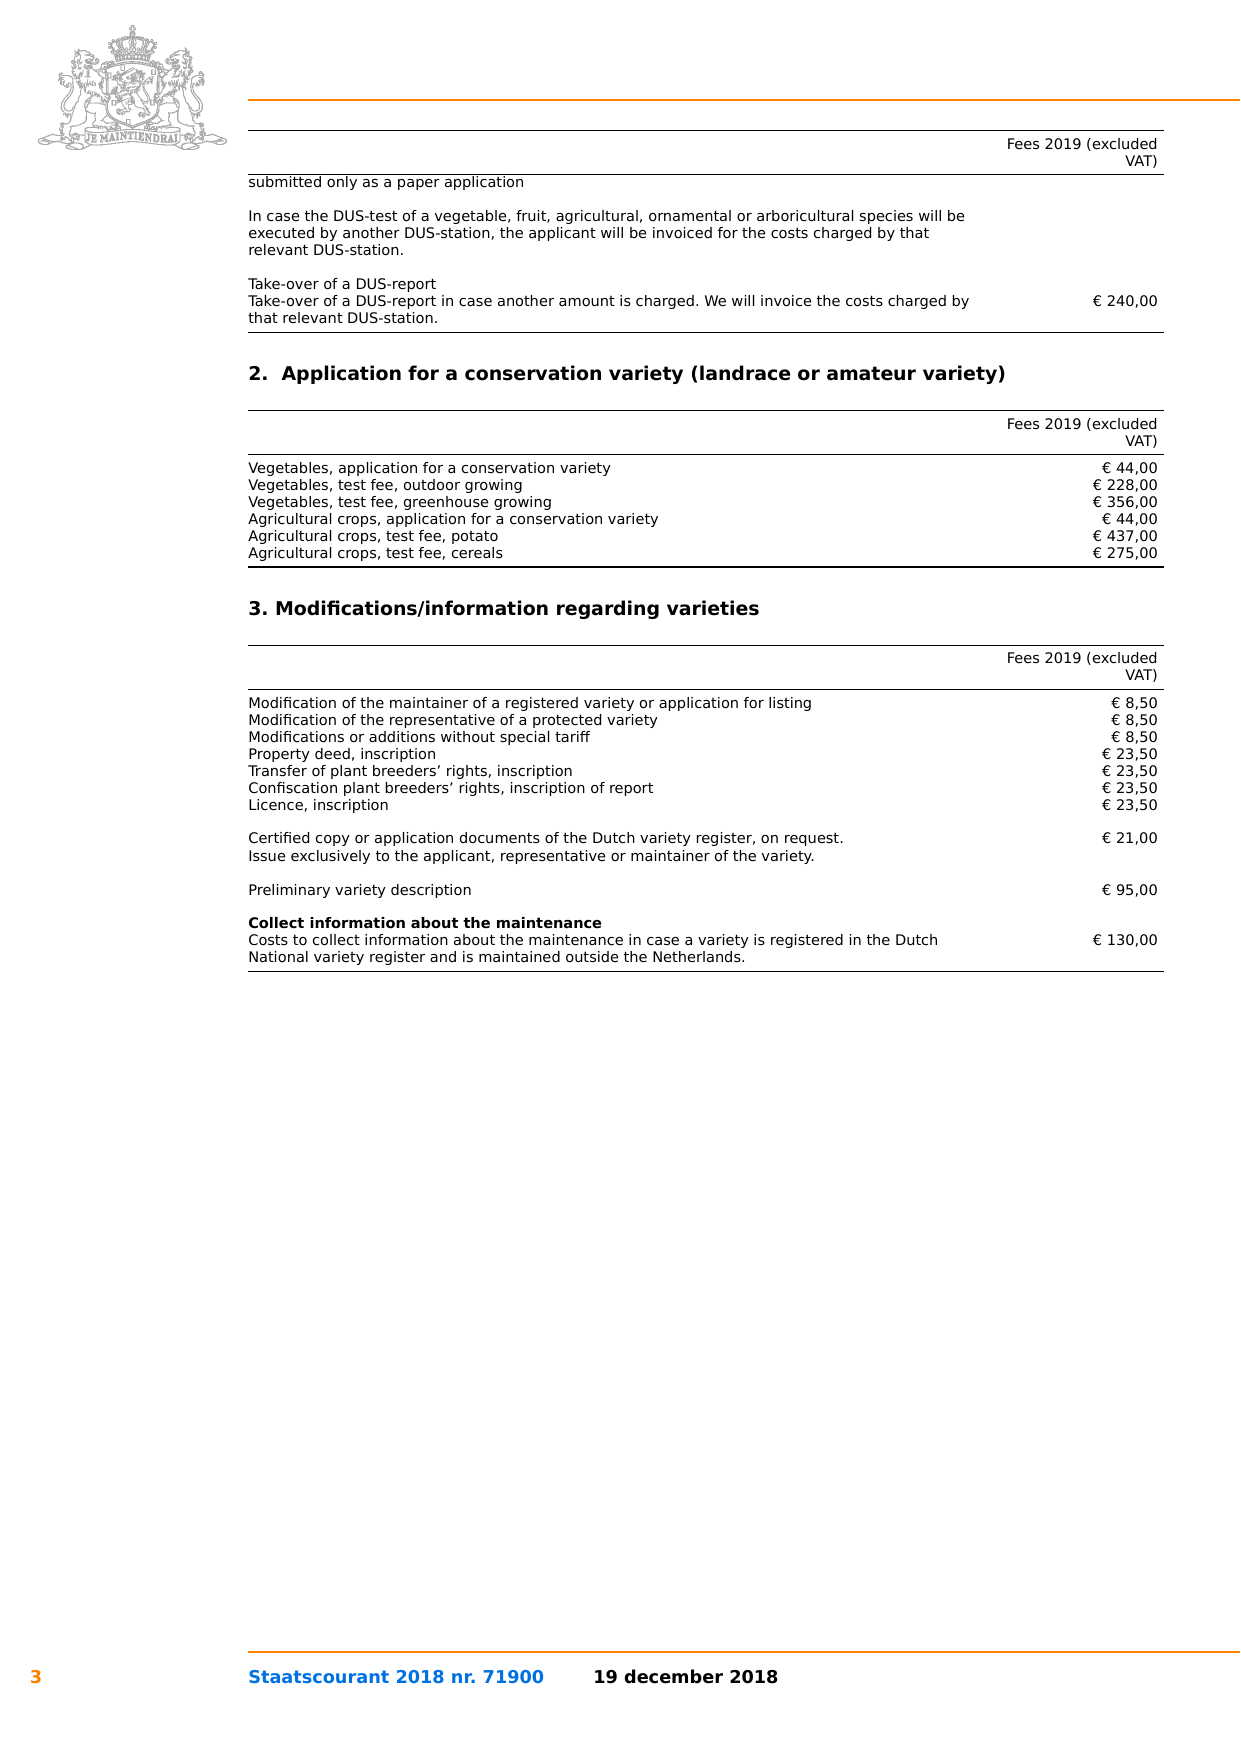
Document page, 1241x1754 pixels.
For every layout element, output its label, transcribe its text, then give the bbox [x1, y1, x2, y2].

table_cell Modifications or additions without special tariff [248, 729, 994, 746]
table_cell € 23,50 [994, 796, 1163, 813]
table_cell [248, 814, 994, 830]
table_cell Modification of the representative of a protected variety [248, 712, 994, 728]
table_cell submitted only as a paper application [248, 175, 994, 191]
table_cell Confiscation plant breeders’ rights, inscription of report [248, 780, 994, 796]
table_cell € 8,50 [994, 712, 1163, 728]
table_header Fees 2019 (excluded VAT) [994, 131, 1163, 174]
table_cell Take-over of a DUS-report in case another amount is charged. We will invoice the costs charged by that relevant DUS-station. [248, 293, 994, 332]
table_cell [994, 864, 1163, 881]
table_header Fees 2019 (excluded VAT) [994, 646, 1163, 689]
table_cell € 275,00 [994, 545, 1163, 566]
table_cell Collect information about the maintenance [248, 915, 994, 932]
table_cell [994, 191, 1163, 208]
table_cell [994, 898, 1163, 915]
table_cell [994, 208, 1163, 259]
table_cell € 44,00 [994, 455, 1163, 477]
table_cell € 23,50 [994, 746, 1163, 762]
table_cell Vegetables, application for a conservation variety [248, 455, 994, 477]
table_cell € 23,50 [994, 763, 1163, 779]
table_cell € 240,00 [994, 293, 1163, 332]
table_cell Licence, inscription [248, 796, 994, 813]
table_header [248, 131, 994, 174]
table_cell Property deed, inscription [248, 746, 994, 762]
table_cell Agricultural crops, test fee, potato [248, 528, 994, 545]
table_cell € 95,00 [994, 881, 1163, 898]
table_cell Take-over of a DUS-report [248, 276, 994, 293]
table_cell [248, 898, 994, 915]
table_cell In case the DUS-test of a vegetable, fruit, agricultural, ornamental or arboricultural species will be executed by another DUS-station, the applicant will be invoiced for the costs charged by that relevant DUS-station. [248, 208, 994, 259]
table_cell € 44,00 [994, 511, 1163, 528]
table_cell Vegetables, test fee, greenhouse growing [248, 494, 994, 511]
table_cell € 23,50 [994, 780, 1163, 796]
table_cell [248, 191, 994, 208]
table_cell [248, 259, 994, 276]
table_cell [248, 864, 994, 881]
table_header [248, 411, 994, 454]
table_cell [994, 175, 1163, 191]
table_cell [994, 915, 1163, 932]
subtitle 3. Modifications/information regarding varieties [248, 597, 1163, 619]
table_header Fees 2019 (excluded VAT) [994, 411, 1163, 454]
picture [38, 25, 227, 150]
table_cell Vegetables, test fee, outdoor growing [248, 477, 994, 494]
table_cell € 228,00 [994, 477, 1163, 494]
table_cell Issue exclusively to the applicant, representative or maintainer of the variety. [248, 848, 994, 864]
table_cell € 21,00 [994, 830, 1163, 847]
table_cell Preliminary variety description [248, 881, 994, 898]
table_cell Costs to collect information about the maintenance in case a variety is registered in the Dutch National variety register and is maintained outside the Netherlands. [248, 932, 994, 971]
table_cell € 8,50 [994, 690, 1163, 712]
table_cell € 437,00 [994, 528, 1163, 545]
table_cell Certified copy or application documents of the Dutch variety register, on request. [248, 830, 994, 847]
table_cell Agricultural crops, application for a conservation variety [248, 511, 994, 528]
table_cell Agricultural crops, test fee, cereals [248, 545, 994, 566]
subtitle 2. Application for a conservation variety (landrace or amateur variety) [248, 363, 1163, 385]
table_cell Transfer of plant breeders’ rights, inscription [248, 763, 994, 779]
table_cell [994, 848, 1163, 864]
table_cell [994, 276, 1163, 293]
table_cell € 130,00 [994, 932, 1163, 971]
table_cell [994, 814, 1163, 830]
table_cell € 356,00 [994, 494, 1163, 511]
table_cell € 8,50 [994, 729, 1163, 746]
table_cell [994, 259, 1163, 276]
table_cell Modification of the maintainer of a registered variety or application for listing [248, 690, 994, 712]
table_header [248, 646, 994, 689]
